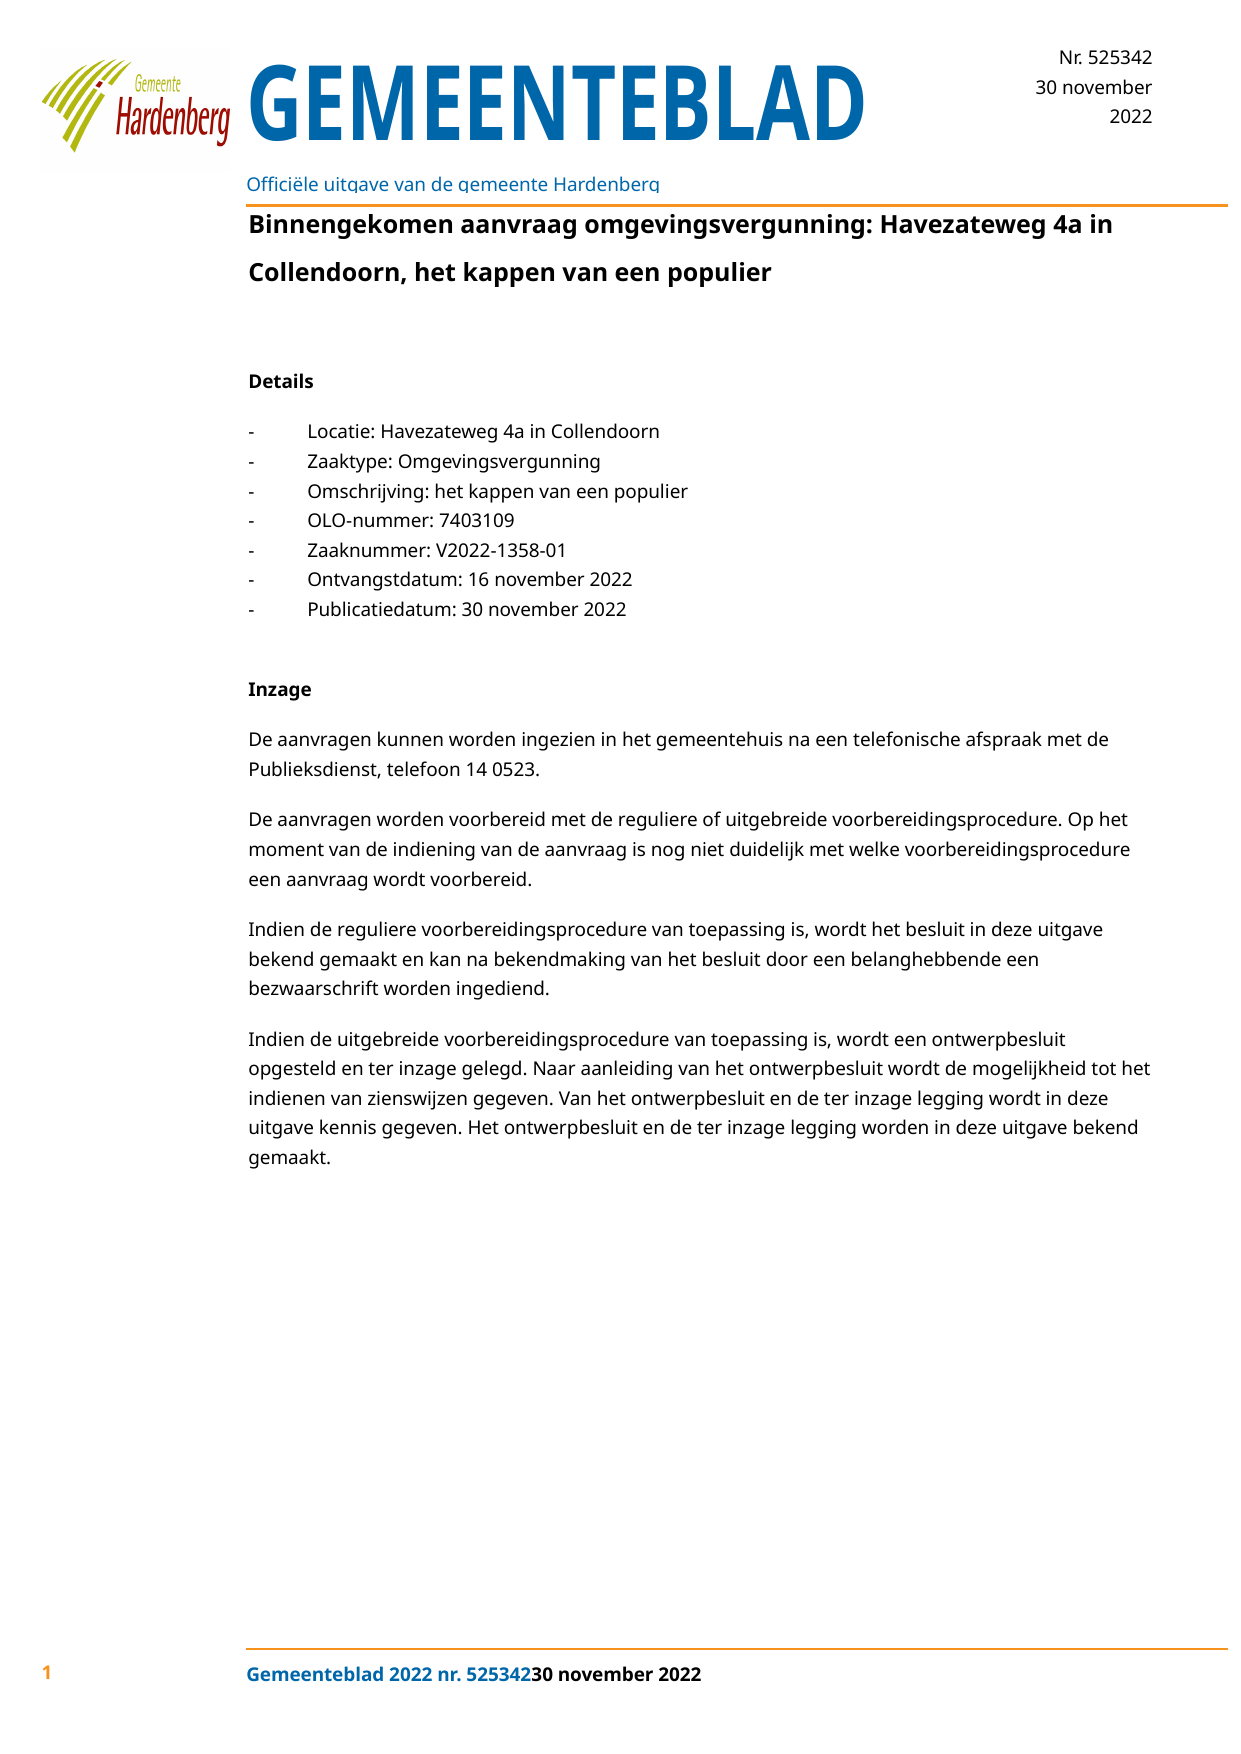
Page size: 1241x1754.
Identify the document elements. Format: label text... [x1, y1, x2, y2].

list OLO-nummer: 7403109 [248, 507, 1152, 533]
text Details [248, 368, 1152, 394]
text De aanvragen kunnen worden ingezien in het gemeentehuis na een telefonische afspraak met de Publieksdienst, telefoon 14 0523. [248, 727, 1152, 782]
text Indien de uitgebreide voorbereidingsprocedure van toepassing is, wordt een ontwerpbesluit opgesteld en ter inzage gelegd. Naar aanleiding van het ontwerpbesluit wordt de mogelijkheid tot het indienen van zienswijzen gegeven. Van het ontwerpbesluit en de ter inzage legging wordt in deze uitgave kennis gegeven. Het ontwerpbesluit en de ter inzage legging worden in deze uitgave bekend gemaakt. [248, 1026, 1152, 1170]
list Publicatiedatum: 30 november 2022 [248, 596, 1152, 622]
list Zaaktype: Omgevingsvergunning [248, 448, 1152, 474]
text De aanvragen worden voorbereid met de reguliere of uitgebreide voorbereidingsprocedure. Op het moment van de indiening van de aanvraag is nog niet duidelijk met welke voorbereidingsprocedure een aanvraag wordt voorbereid. [248, 807, 1152, 892]
text Inzage [248, 676, 1152, 702]
text Binnengekomen aanvraag omgevingsvergunning: Havezateweg 4a in Collendoorn, het kappen van een populier [248, 207, 1152, 288]
list Locatie: Havezateweg 4a in Collendoorn [248, 419, 1152, 444]
list Omschrijving: het kappen van een populier [248, 478, 1152, 504]
list Ontvangstdatum: 16 november 2022 [248, 567, 1152, 592]
text Indien de reguliere voorbereidingsprocedure van toepassing is, wordt het besluit in deze uitgave bekend gemaakt en kan na bekendmaking van het besluit door een belanghebbende een bezwaarschrift worden ingediend. [248, 916, 1152, 1001]
picture [41, 47, 231, 172]
list Zaaknummer: V2022-1358-01 [248, 537, 1152, 563]
